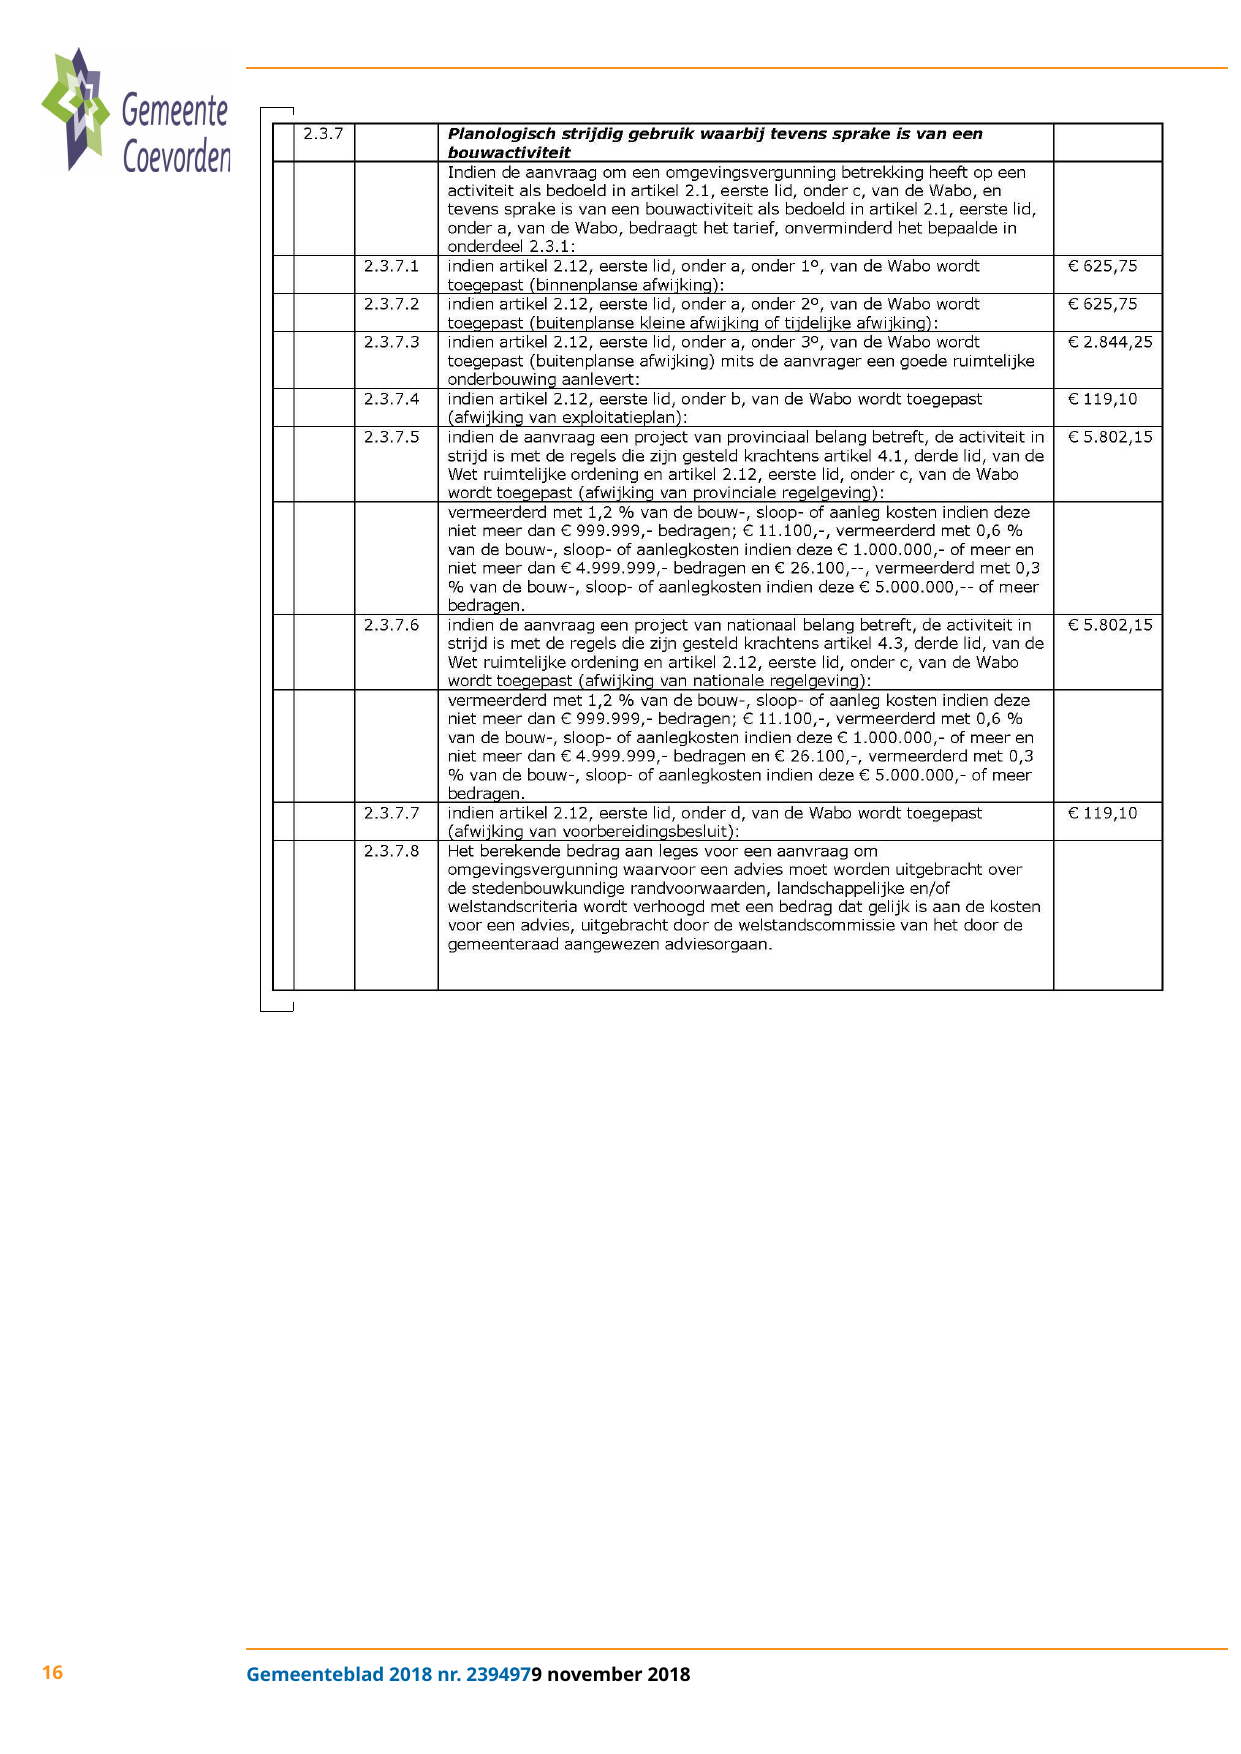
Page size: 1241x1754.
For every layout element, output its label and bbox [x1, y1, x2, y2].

picture [268, 115, 1173, 1002]
picture [41, 47, 231, 172]
